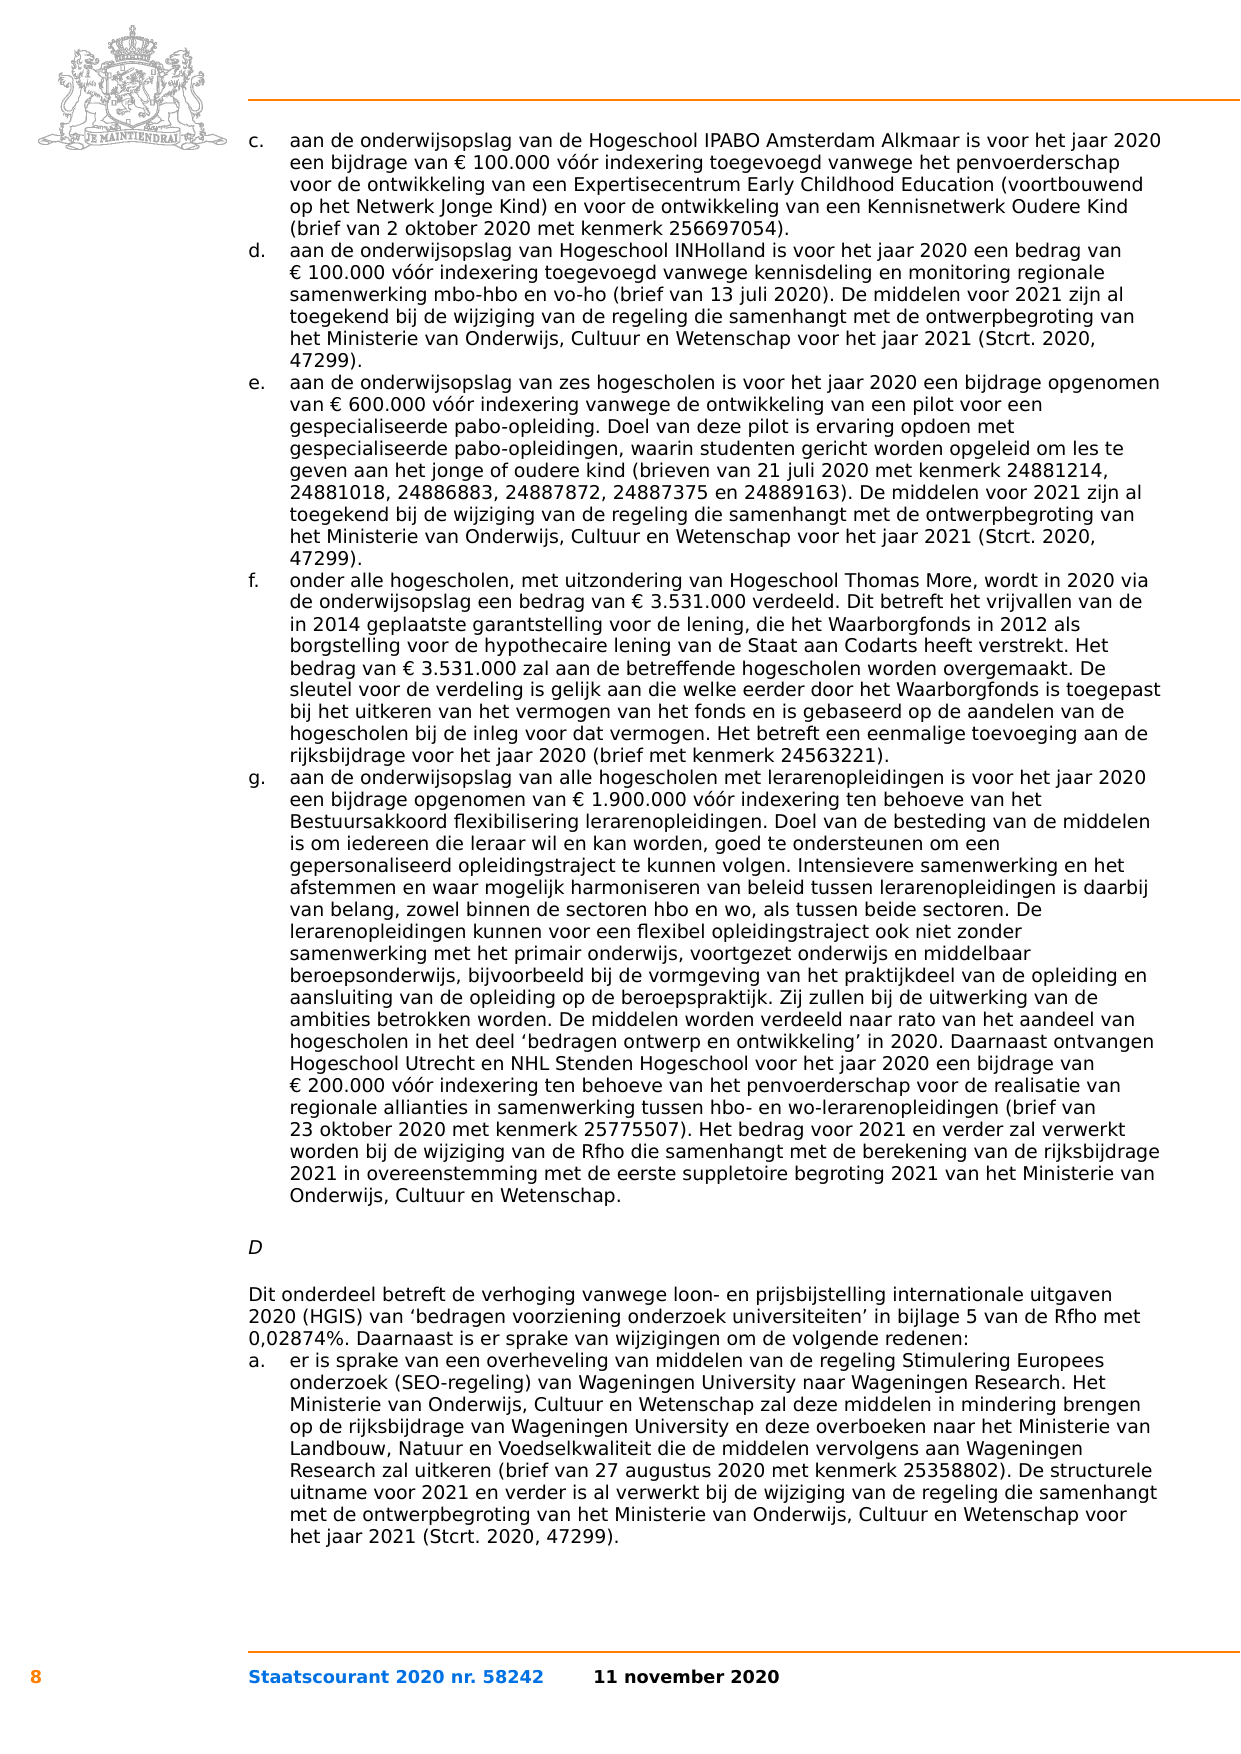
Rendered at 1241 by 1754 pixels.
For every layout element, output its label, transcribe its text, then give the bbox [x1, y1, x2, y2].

subtitle D [248, 1237, 1163, 1259]
text Dit onderdeel betreft de verhoging vanwege loon- en prijsbijstelling internationale uitgaven 2020 (HGIS) van ‘bedragen voorziening onderzoek universiteiten’ in bijlage 5 van de Rfho met 0,02874%. Daarnaast is er sprake van wijzigingen om de volgende redenen: [248, 1284, 1163, 1350]
text f. onder alle hogescholen, met uitzondering van Hogeschool Thomas More, wordt in 2020 via de onderwijsopslag een bedrag van € 3.531.000 verdeeld. Dit betreft het vrijvallen van de in 2014 geplaatste garantstelling voor de lening, die het Waarborgfonds in 2012 als borgstelling voor de hypothecaire lening van de Staat aan Codarts heeft verstrekt. Het bedrag van € 3.531.000 zal aan de betreffende hogescholen worden overgemaakt. De sleutel voor de verdeling is gelijk aan die welke eerder door het Waarborgfonds is toegepast bij het uitkeren van het vermogen van het fonds en is gebaseerd op de aandelen van de hogescholen bij de inleg voor dat vermogen. Het betreft een eenmalige toevoeging aan de rijksbijdrage voor het jaar 2020 (brief met kenmerk 24563221). [248, 569, 1163, 767]
text a. er is sprake van een overheveling van middelen van de regeling Stimulering Europees onderzoek (SEO-regeling) van Wageningen University naar Wageningen Research. Het Ministerie van Onderwijs, Cultuur en Wetenschap zal deze middelen in mindering brengen op de rijksbijdrage van Wageningen University en deze overboeken naar het Ministerie van Landbouw, Natuur en Voedselkwaliteit die de middelen vervolgens aan Wageningen Research zal uitkeren (brief van 27 augustus 2020 met kenmerk 25358802). De structurele uitname voor 2021 en verder is al verwerkt bij de wijziging van de regeling die samenhangt met de ontwerpbegroting van het Ministerie van Onderwijs, Cultuur en Wetenschap voor het jaar 2021 (Stcrt. 2020, 47299). [248, 1350, 1163, 1548]
picture [38, 25, 227, 150]
text d. aan de onderwijsopslag van Hogeschool INHolland is voor het jaar 2020 een bedrag van € 100.000 vóór indexering toegevoegd vanwege kennisdeling en monitoring regionale samenwerking mbo-hbo en vo-ho (brief van 13 juli 2020). De middelen voor 2021 zijn al toegekend bij de wijziging van de regeling die samenhangt met de ontwerpbegroting van het Ministerie van Onderwijs, Cultuur en Wetenschap voor het jaar 2021 (Stcrt. 2020, 47299). [248, 240, 1163, 372]
text g. aan de onderwijsopslag van alle hogescholen met lerarenopleidingen is voor het jaar 2020 een bijdrage opgenomen van € 1.900.000 vóór indexering ten behoeve van het Bestuursakkoord flexibilisering lerarenopleidingen. Doel van de besteding van de middelen is om iedereen die leraar wil en kan worden, goed te ondersteunen om een gepersonaliseerd opleidingstraject te kunnen volgen. Intensievere samenwerking en het afstemmen en waar mogelijk harmoniseren van beleid tussen lerarenopleidingen is daarbij van belang, zowel binnen de sectoren hbo en wo, als tussen beide sectoren. De lerarenopleidingen kunnen voor een flexibel opleidingstraject ook niet zonder samenwerking met het primair onderwijs, voortgezet onderwijs en middelbaar beroepsonderwijs, bijvoorbeeld bij de vormgeving van het praktijkdeel van de opleiding en aansluiting van de opleiding op de beroepspraktijk. Zij zullen bij de uitwerking van de ambities betrokken worden. De middelen worden verdeeld naar rato van het aandeel van hogescholen in het deel ‘bedragen ontwerp en ontwikkeling’ in 2020. Daarnaast ontvangen Hogeschool Utrecht en NHL Stenden Hogeschool voor het jaar 2020 een bijdrage van € 200.000 vóór indexering ten behoeve van het penvoerderschap voor de realisatie van regionale allianties in samenwerking tussen hbo- en wo-lerarenopleidingen (brief van 23 oktober 2020 met kenmerk 25775507). Het bedrag voor 2021 en verder zal verwerkt worden bij de wijziging van de Rfho die samenhangt met de berekening van de rijksbijdrage 2021 in overeenstemming met de eerste suppletoire begroting 2021 van het Ministerie van Onderwijs, Cultuur en Wetenschap. [248, 767, 1163, 1207]
text e. aan de onderwijsopslag van zes hogescholen is voor het jaar 2020 een bijdrage opgenomen van € 600.000 vóór indexering vanwege de ontwikkeling van een pilot voor een gespecialiseerde pabo-opleiding. Doel van deze pilot is ervaring opdoen met gespecialiseerde pabo-opleidingen, waarin studenten gericht worden opgeleid om les te geven aan het jonge of oudere kind (brieven van 21 juli 2020 met kenmerk 24881214, 24881018, 24886883, 24887872, 24887375 en 24889163). De middelen voor 2021 zijn al toegekend bij de wijziging van de regeling die samenhangt met de ontwerpbegroting van het Ministerie van Onderwijs, Cultuur en Wetenschap voor het jaar 2021 (Stcrt. 2020, 47299). [248, 372, 1163, 569]
text c. aan de onderwijsopslag van de Hogeschool IPABO Amsterdam Alkmaar is voor het jaar 2020 een bijdrage van € 100.000 vóór indexering toegevoegd vanwege het penvoerderschap voor de ontwikkeling van een Expertisecentrum Early Childhood Education (voortbouwend op het Netwerk Jonge Kind) en voor de ontwikkeling van een Kennisnetwerk Oudere Kind (brief van 2 oktober 2020 met kenmerk 256697054). [248, 130, 1163, 240]
